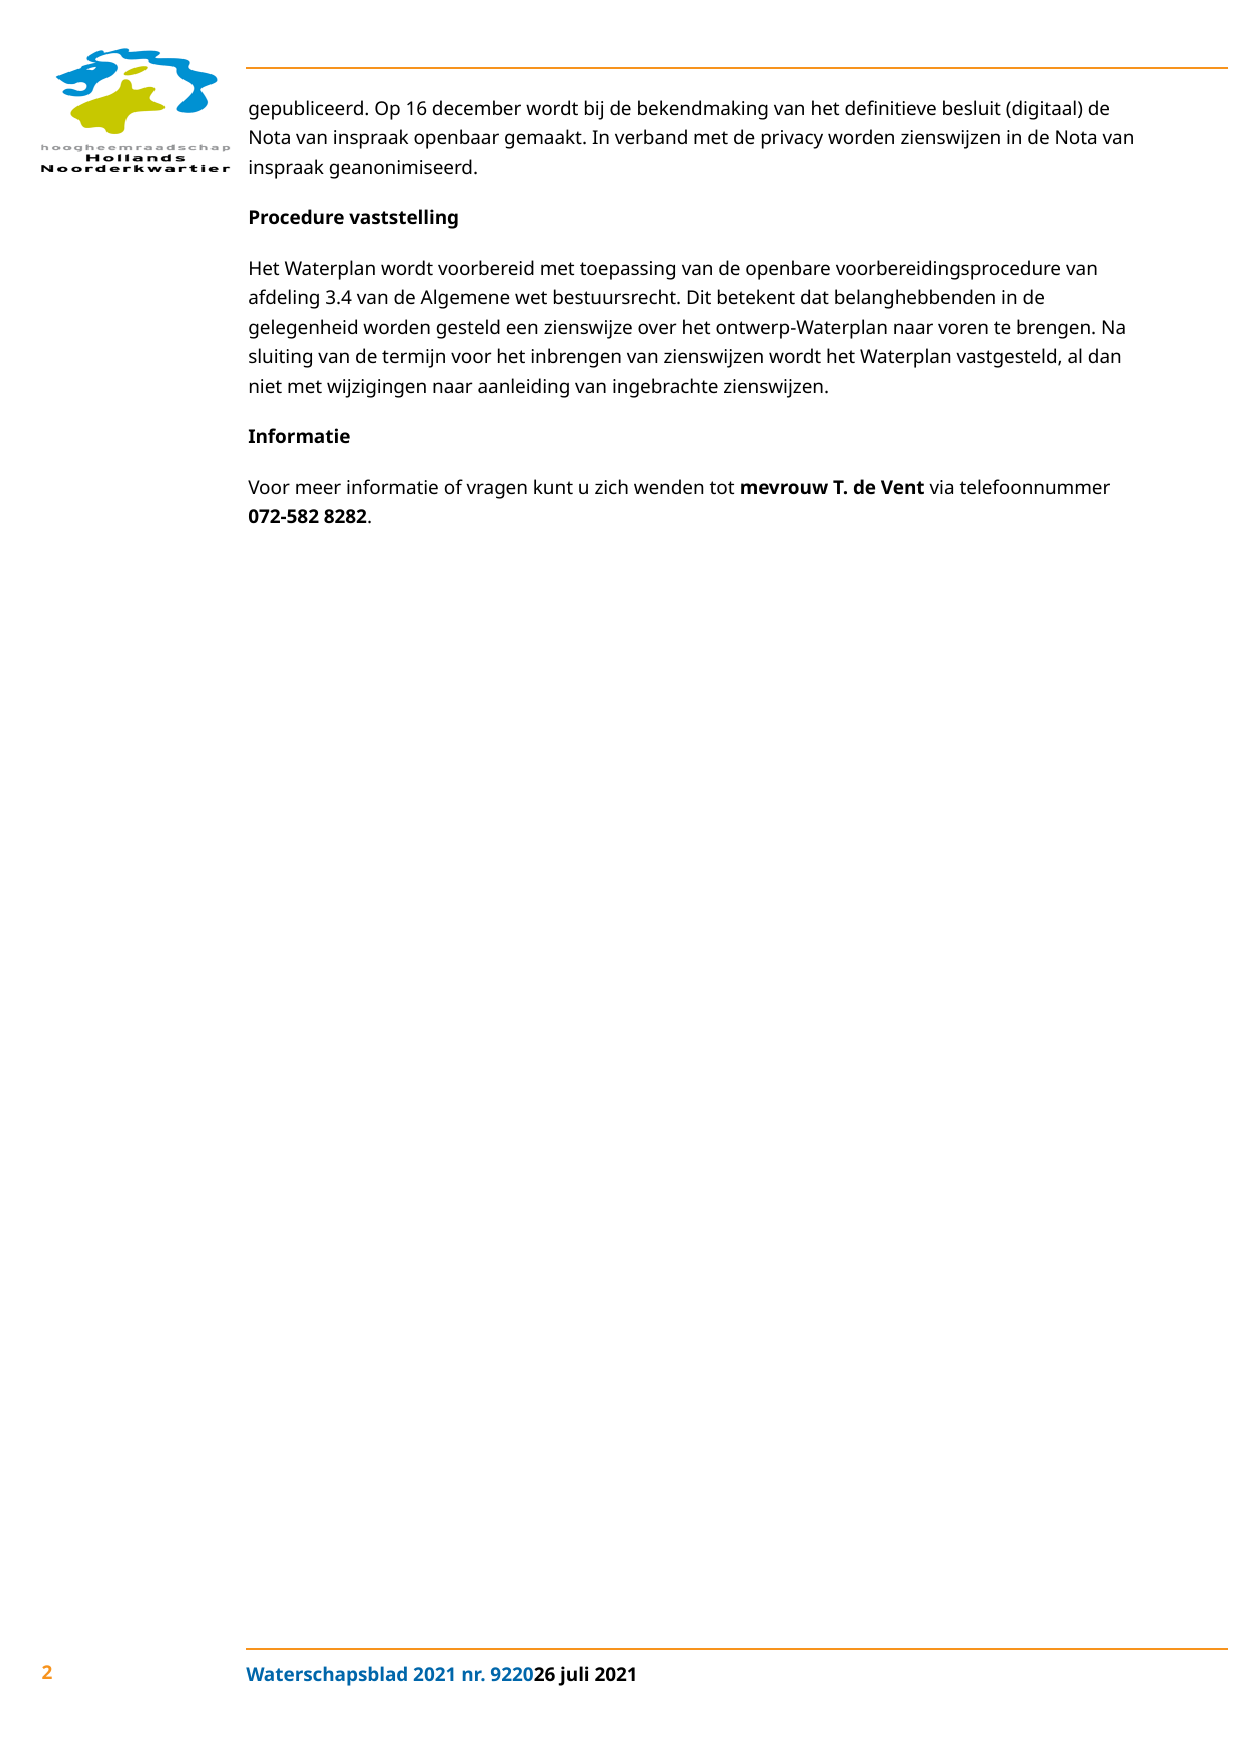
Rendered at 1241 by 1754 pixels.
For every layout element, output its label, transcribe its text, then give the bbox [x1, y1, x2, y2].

text Het Waterplan wordt voorbereid met toepassing van de openbare voorbereidingsprocedure van afdeling 3.4 van de Algemene wet bestuursrecht. Dit betekent dat belanghebbenden in de gelegenheid worden gesteld een zienswijze over het ontwerp-Waterplan naar voren te brengen. Na sluiting van de termijn voor het inbrengen van zienswijzen wordt het Waterplan vastgesteld, al dan niet met wijzigingen naar aanleiding van ingebrachte zienswijzen. [248, 255, 1152, 399]
text Voor meer informatie of vragen kunt u zich wenden tot mevrouw T. de Vent via telefoonnummer 072-582 8282. [248, 474, 1152, 529]
text Procedure vaststelling [248, 204, 1152, 230]
picture [41, 47, 231, 172]
text gepubliceerd. Op 16 december wordt bij de bekendmaking van het definitieve besluit (digitaal) de Nota van inspraak openbaar gemaakt. In verband met de privacy worden zienswijzen in de Nota van inspraak geanonimiseerd. [248, 95, 1152, 180]
text Informatie [248, 423, 1152, 449]
